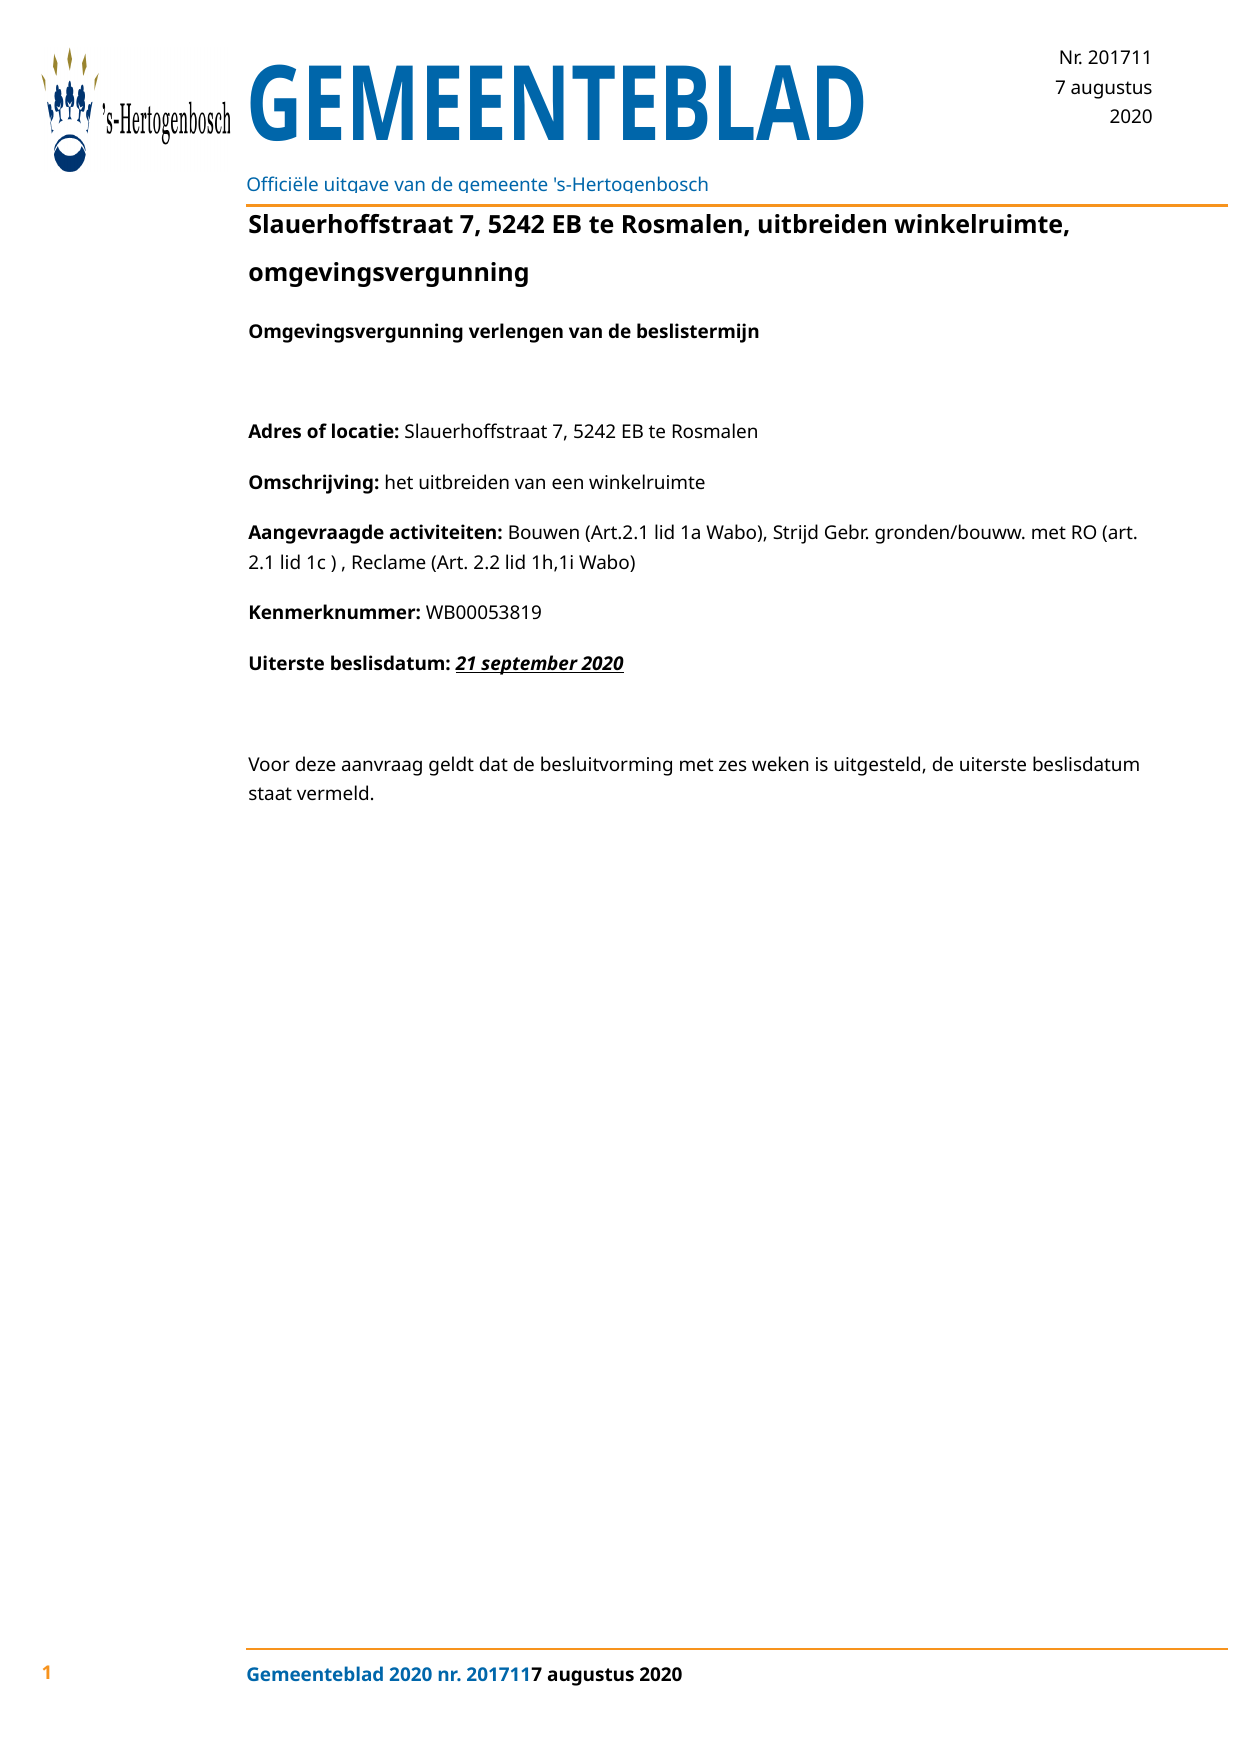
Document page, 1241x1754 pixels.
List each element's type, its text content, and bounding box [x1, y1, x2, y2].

text Slauerhoffstraat 7, 5242 EB te Rosmalen, uitbreiden winkelruimte, omgevingsvergunning [248, 207, 1152, 288]
text Voor deze aanvraag geldt dat de besluitvorming met zes weken is uitgesteld, de uiterste beslisdatum staat vermeld. [248, 751, 1152, 806]
picture [41, 47, 231, 172]
text Adres of locatie: Slauerhoffstraat 7, 5242 EB te Rosmalen [248, 419, 1152, 444]
text Omgevingsvergunning verlengen van de beslistermijn [248, 318, 1152, 344]
text Kenmerknummer: WB00053819 [248, 599, 1152, 625]
text Aangevraagde activiteiten: Bouwen (Art.2.1 lid 1a Wabo), Strijd Gebr. gronden/bouww. met RO (art. 2.1 lid 1c ) , Reclame (Art. 2.2 lid 1h,1i Wabo) [248, 519, 1152, 575]
text Omschrijving: het uitbreiden van een winkelruimte [248, 469, 1152, 495]
text Uiterste beslisdatum: 21 september 2020 [248, 650, 1152, 676]
